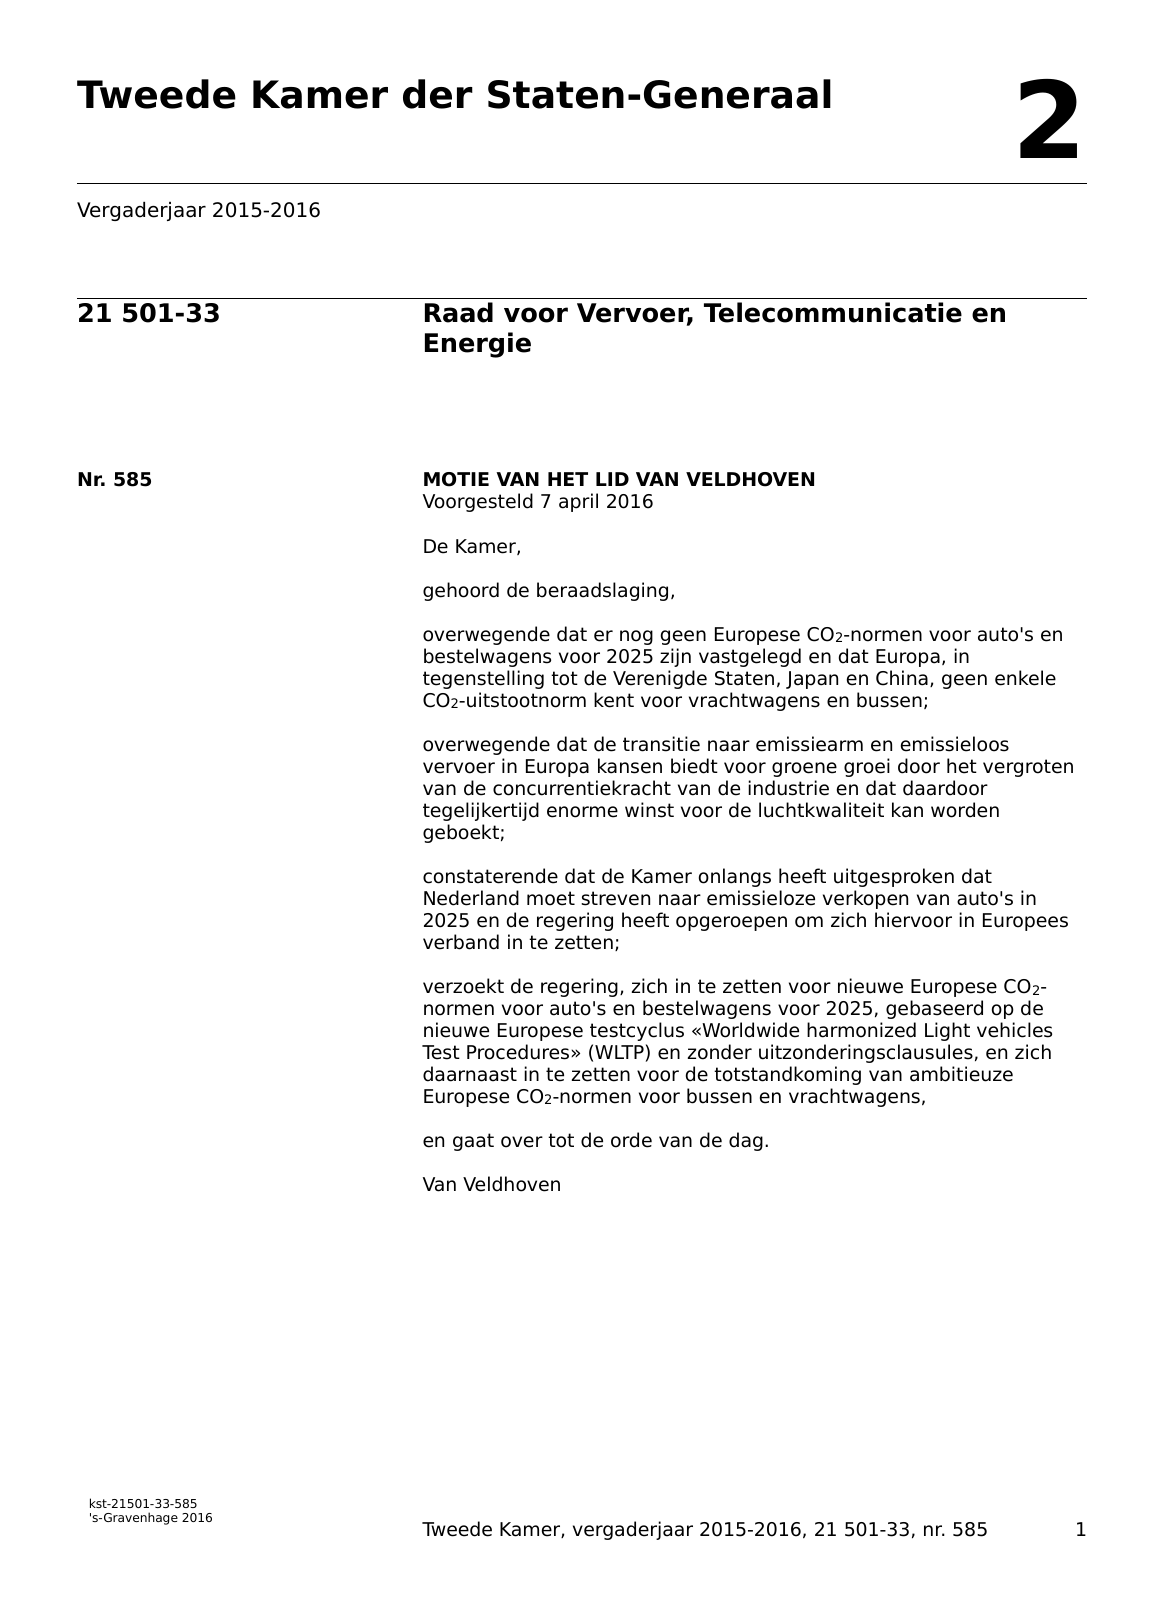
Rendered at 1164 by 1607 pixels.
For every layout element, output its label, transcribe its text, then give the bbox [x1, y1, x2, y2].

subtitle 21 501-33 Raad voor Vervoer, Telecommunicatie en Energie [77, 299, 1087, 358]
text overwegende dat er nog geen Europese CO2-normen voor auto's en bestelwagens voor 2025 zijn vastgelegd en dat Europa, in tegenstelling tot de Verenigde Staten, Japan en China, geen enkele CO2-uitstootnorm kent voor vrachtwagens en bussen; [422, 624, 1087, 712]
text Van Veldhoven [422, 1174, 1087, 1196]
text overwegende dat de transitie naar emissiearm en emissieloos vervoer in Europa kansen biedt voor groene groei door het vergroten van de concurrentiekracht van de industrie en dat daardoor tegelijkertijd enorme winst voor de luchtkwaliteit kan worden geboekt; [422, 734, 1087, 844]
table_header Tweede Kamer der Staten-Generaal [77, 59, 886, 183]
text 's-Gravenhage 2016 [88, 1511, 323, 1525]
text constaterende dat de Kamer onlangs heeft uitgesproken dat Nederland moet streven naar emissieloze verkopen van auto's in 2025 en de regering heeft opgeroepen om zich hiervoor in Europees verband in te zetten; [422, 866, 1087, 954]
text Voorgesteld 7 april 2016 [422, 491, 1087, 513]
table_cell Vergaderjaar 2015-2016 [77, 184, 1087, 298]
table_header 2 [886, 59, 1087, 183]
text De Kamer, [422, 536, 1087, 557]
subtitle Nr. 585 MOTIE VAN HET LID VAN VELDHOVEN [77, 469, 1087, 491]
text kst-21501-33-585 [88, 1497, 323, 1511]
text gehoord de beraadslaging, [422, 580, 1087, 602]
text en gaat over tot de orde van de dag. [422, 1130, 1087, 1152]
text verzoekt de regering, zich in te zetten voor nieuwe Europese CO2-normen voor auto's en bestelwagens voor 2025, gebaseerd op de nieuwe Europese testcyclus «Worldwide harmonized Light vehicles Test Procedures» (WLTP) en zonder uitzonderingsclausules, en zich daarnaast in te zetten voor de totstandkoming van ambitieuze Europese CO2-normen voor bussen en vrachtwagens, [422, 976, 1087, 1108]
